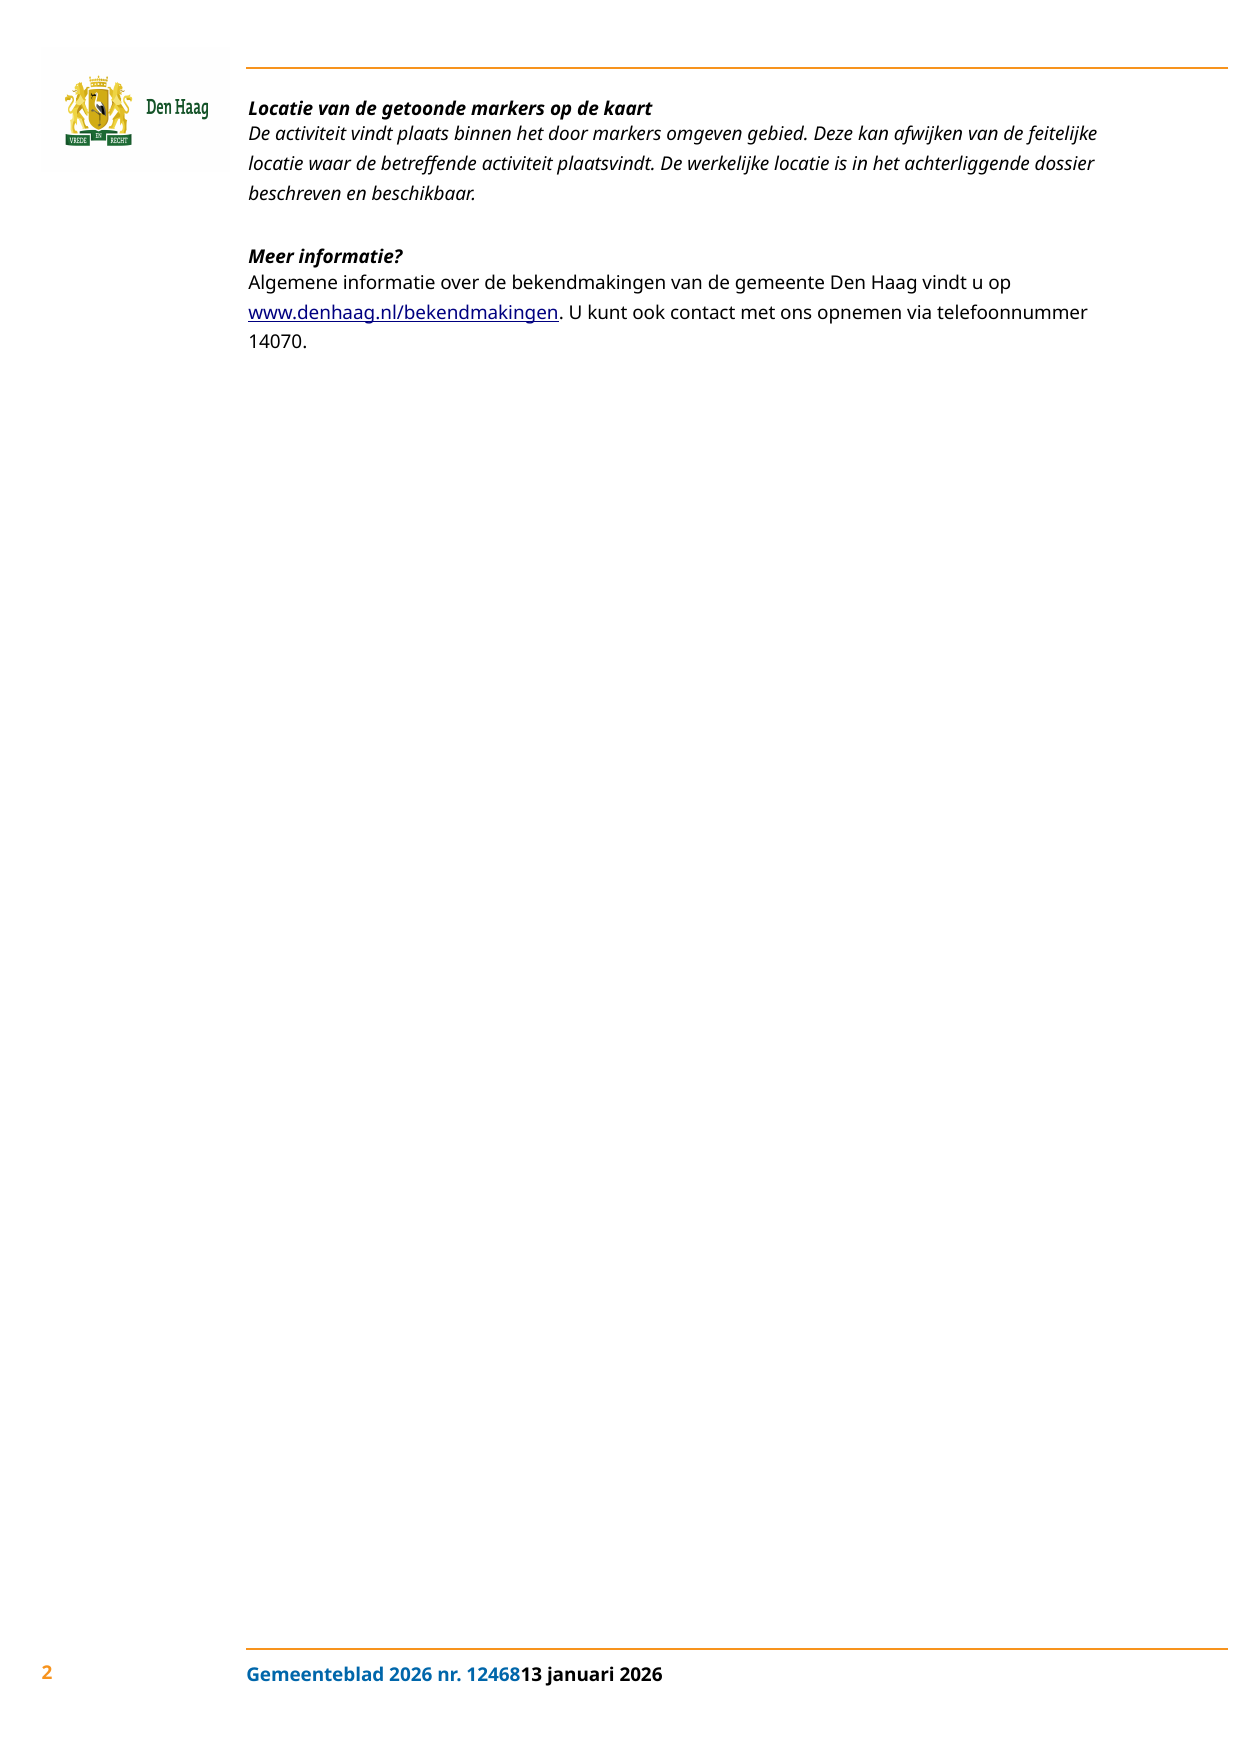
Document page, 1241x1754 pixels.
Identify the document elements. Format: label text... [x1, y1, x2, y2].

text Algemene informatie over de bekendmakingen van de gemeente Den Haag vindt u op www.denhaag.nl/bekendmakingen. U kunt ook contact met ons opnemen via telefoonnummer 14070. [248, 269, 1152, 354]
text Locatie van de getoonde markers op de kaart [248, 95, 1152, 121]
picture [41, 47, 231, 172]
text De activiteit vindt plaats binnen het door markers omgeven gebied. Deze kan afwijken van de feitelijke locatie waar de betreffende activiteit plaatsvindt. De werkelijke locatie is in het achterliggende dossier beschreven en beschikbaar. [248, 121, 1152, 205]
text Meer informatie? [248, 244, 1152, 269]
